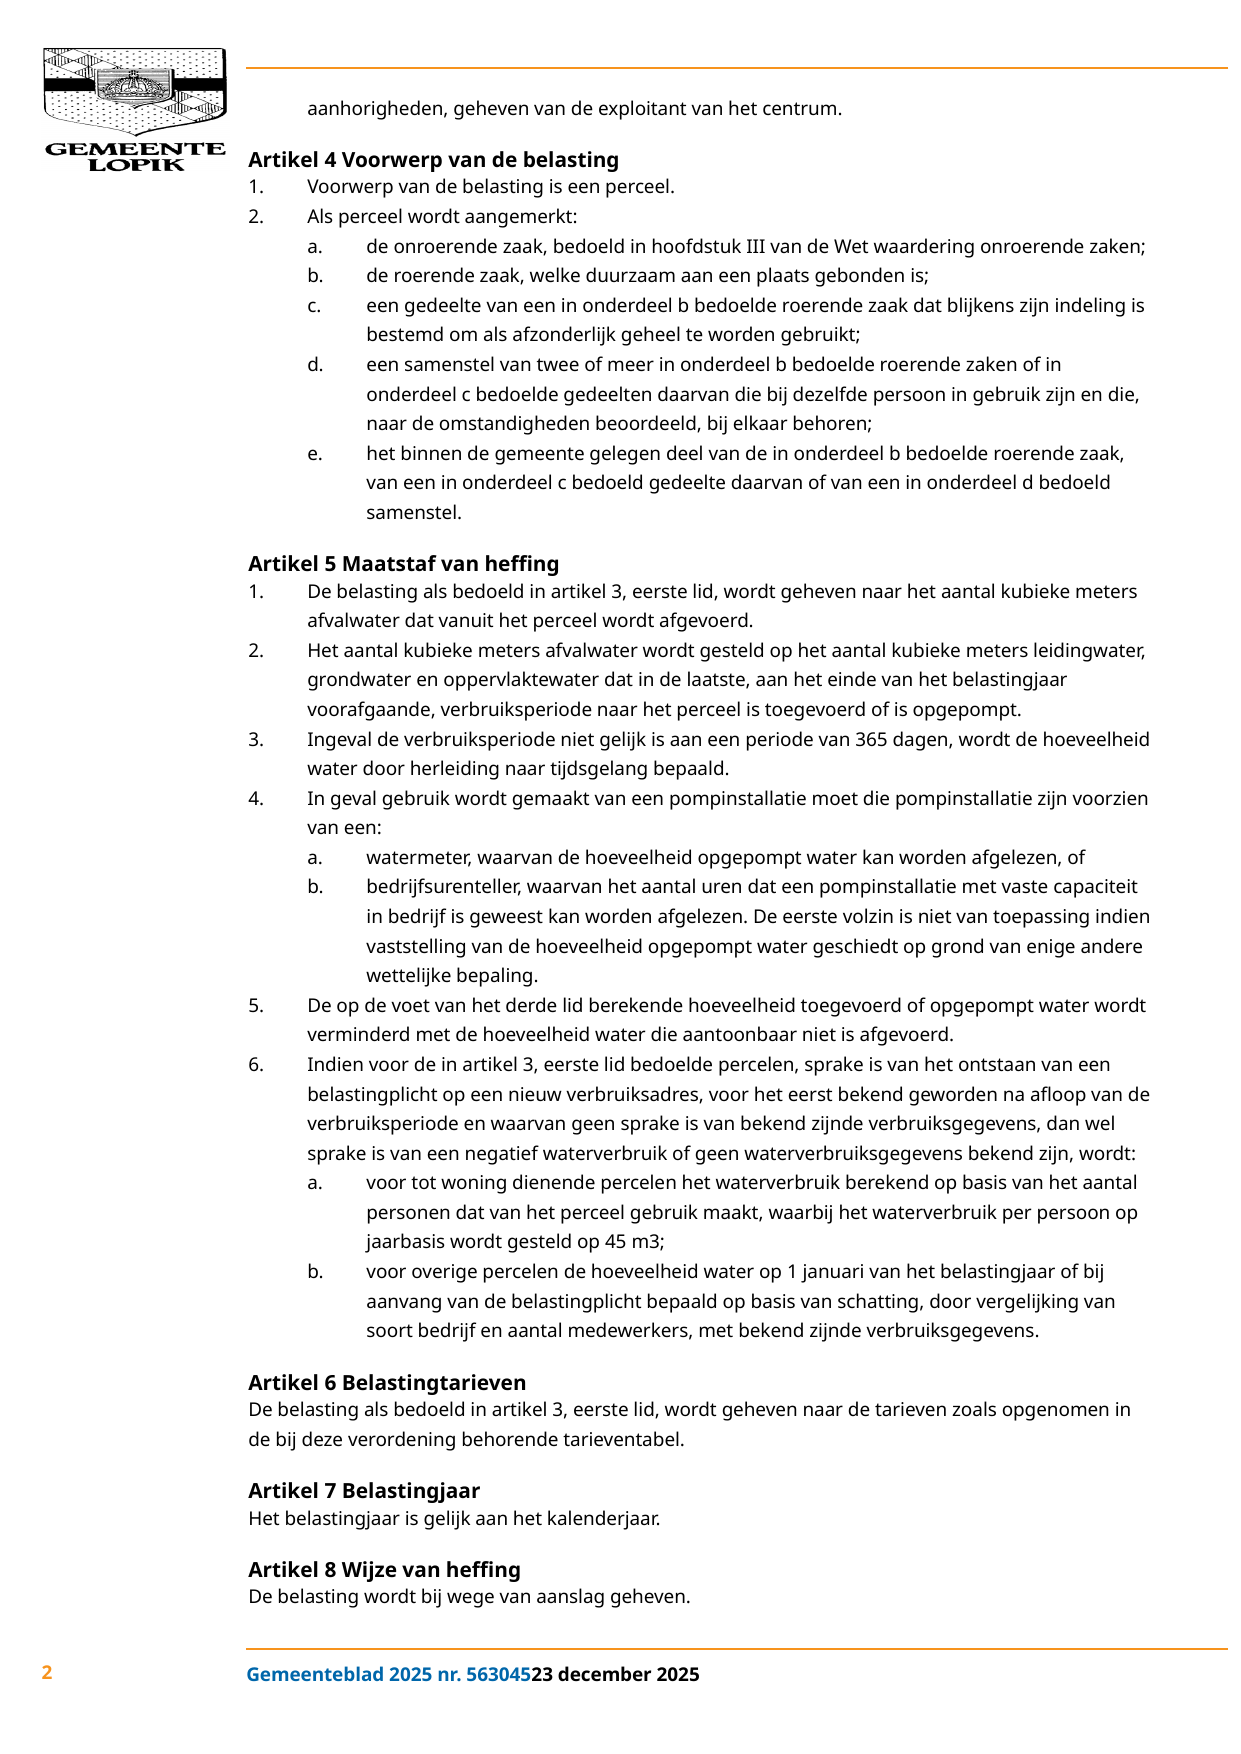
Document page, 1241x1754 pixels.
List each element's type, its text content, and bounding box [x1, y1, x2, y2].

list voor tot woning dienende percelen het waterverbruik berekend op basis van het aantal personen dat van het perceel gebruik maakt, waarbij het waterverbruik per persoon op jaarbasis wordt gesteld op 45 m3; [307, 1169, 1152, 1254]
text Artikel 4 Voorwerp van de belasting [248, 145, 1152, 174]
text Artikel 5 Maatstaf van heffing [248, 549, 1152, 578]
list Het aantal kubieke meters afvalwater wordt gesteld op het aantal kubieke meters leidingwater, grondwater en oppervlaktewater dat in de laatste, aan het einde van het belastingjaar voorafgaande, verbruiksperiode naar het perceel is toegevoerd of is opgepompt. [248, 637, 1152, 722]
text De belasting wordt bij wege van aanslag geheven. [248, 1584, 1152, 1609]
list In geval gebruik wordt gemaakt van een pompinstallatie moet die pompinstallatie zijn voorzien van een: [248, 785, 1152, 840]
list een samenstel van twee of meer in onderdeel b bedoelde roerende zaken of in onderdeel c bedoelde gedeelten daarvan die bij dezelfde persoon in gebruik zijn en die, naar de omstandigheden beoordeeld, bij elkaar behoren; [307, 351, 1152, 436]
list aanhorigheden, geheven van de exploitant van het centrum. [248, 95, 1152, 121]
list een gedeelte van een in onderdeel b bedoelde roerende zaak dat blijkens zijn indeling is bestemd om als afzonderlijk geheel te worden gebruikt; [307, 292, 1152, 347]
picture [41, 47, 231, 172]
list watermeter, waarvan de hoeveelheid opgepompt water kan worden afgelezen, of [307, 844, 1152, 870]
list Als perceel wordt aangemerkt: [248, 203, 1152, 229]
text Artikel 8 Wijze van heffing [248, 1555, 1152, 1584]
list Ingeval de verbruiksperiode niet gelijk is aan een periode van 365 dagen, wordt de hoeveelheid water door herleiding naar tijdsgelang bepaald. [248, 726, 1152, 781]
list De op de voet van het derde lid berekende hoeveelheid toegevoerd of opgepompt water wordt verminderd met de hoeveelheid water die aantoonbaar niet is afgevoerd. [248, 992, 1152, 1047]
list voor overige percelen de hoeveelheid water op 1 januari van het belastingjaar of bij aanvang van de belastingplicht bepaald op basis van schatting, door vergelijking van soort bedrijf en aantal medewerkers, met bekend zijnde verbruiksgegevens. [307, 1258, 1152, 1343]
text Artikel 6 Belastingtarieven [248, 1368, 1152, 1396]
list de roerende zaak, welke duurzaam aan een plaats gebonden is; [307, 262, 1152, 288]
list bedrijfsurenteller, waarvan het aantal uren dat een pompinstallatie met vaste capaciteit in bedrijf is geweest kan worden afgelezen. De eerste volzin is niet van toepassing indien vaststelling van de hoeveelheid opgepompt water geschiedt op grond van enige andere wettelijke bepaling. [307, 874, 1152, 988]
list De belasting als bedoeld in artikel 3, eerste lid, wordt geheven naar het aantal kubieke meters afvalwater dat vanuit het perceel wordt afgevoerd. [248, 578, 1152, 633]
list de onroerende zaak, bedoeld in hoofdstuk III van de Wet waardering onroerende zaken; [307, 233, 1152, 258]
list Voorwerp van de belasting is een perceel. [248, 174, 1152, 199]
text De belasting als bedoeld in artikel 3, eerste lid, wordt geheven naar de tarieven zoals opgenomen in de bij deze verordening behorende tarieventabel. [248, 1396, 1152, 1452]
list het binnen de gemeente gelegen deel van de in onderdeel b bedoelde roerende zaak, van een in onderdeel c bedoeld gedeelte daarvan of van een in onderdeel d bedoeld samenstel. [307, 440, 1152, 525]
text Het belastingjaar is gelijk aan het kalenderjaar. [248, 1505, 1152, 1531]
list Indien voor de in artikel 3, eerste lid bedoelde percelen, sprake is van het ontstaan van een belastingplicht op een nieuw verbruiksadres, voor het eerst bekend geworden na afloop van de verbruiksperiode en waarvan geen sprake is van bekend zijnde verbruiksgegevens, dan wel sprake is van een negatief waterverbruik of geen waterverbruiksgegevens bekend zijn, wordt: [248, 1051, 1152, 1166]
text Artikel 7 Belastingjaar [248, 1476, 1152, 1505]
